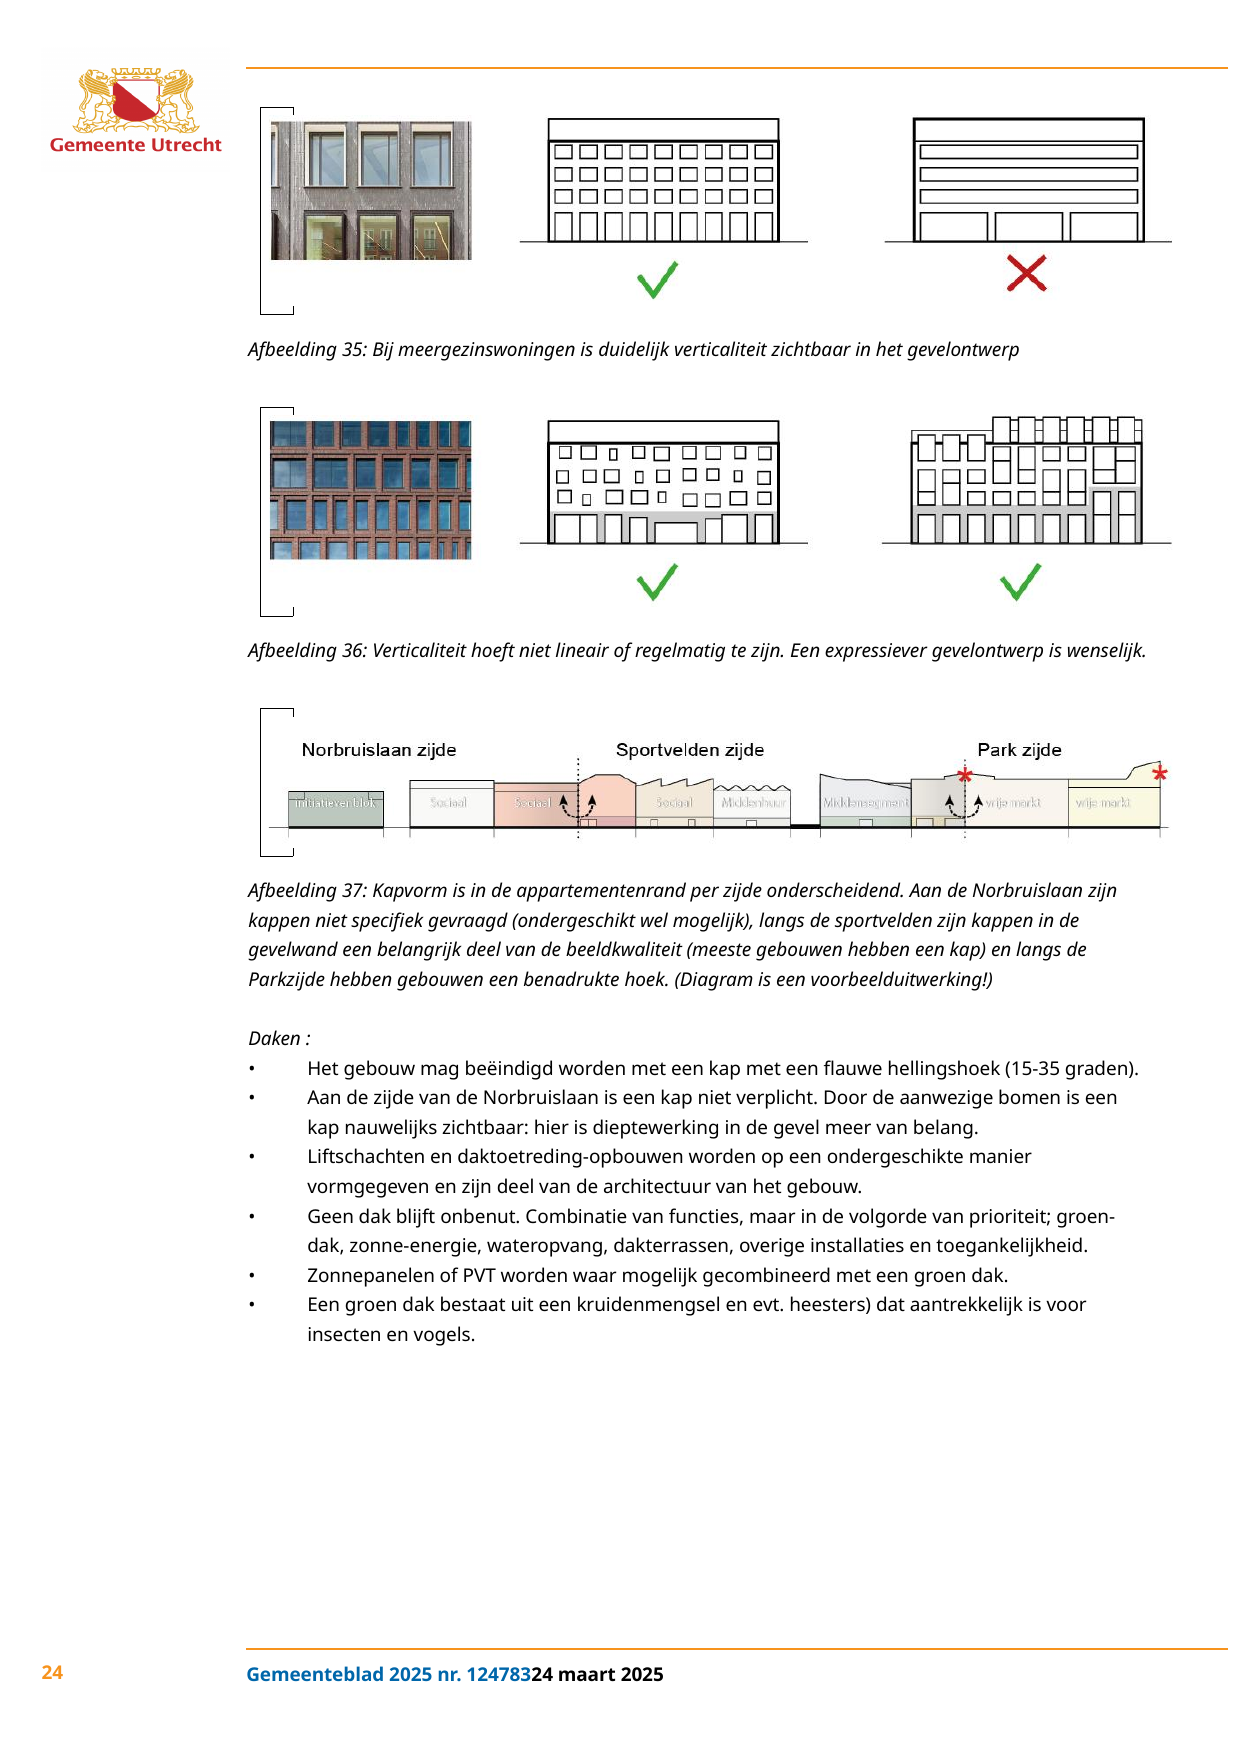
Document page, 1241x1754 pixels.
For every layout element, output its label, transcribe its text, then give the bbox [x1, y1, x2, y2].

list Het gebouw mag beëindigd worden met een kap met een flauwe hellingshoek (15-35 graden). [248, 1055, 1152, 1081]
list Geen dak blijft onbenut. Combinatie van functies, maar in de volgorde van prioriteit; groen-dak, zonne-energie, wateropvang, dakterrassen, overige installaties en toegankelijkheid. [248, 1203, 1152, 1258]
list Een groen dak bestaat uit een kruidenmengsel en evt. heesters) dat aantrekkelijk is voor insecten en vogels. [248, 1292, 1152, 1347]
text Afbeelding 35: Bij meergezinswoningen is duidelijk verticaliteit zichtbaar in het gevelontwerp [248, 336, 1152, 361]
text Afbeelding 36: Verticaliteit hoeft niet lineair of regelmatig te zijn. Een expressiever gevelontwerp is wenselijk. [248, 637, 1152, 663]
text Afbeelding 37: Kapvorm is in de appartementenrand per zijde onderscheidend. Aan de Norbruislaan zijn kappen niet specifiek gevraagd (ondergeschikt wel mogelijk), langs de sportvelden zijn kappen in de gevelwand een belangrijk deel van de beeldkwaliteit (meeste gebouwen hebben een kap) en langs de Parkzijde hebben gebouwen een benadrukte hoek. (Diagram is een voorbeelduitwerking!) [248, 877, 1152, 992]
list Zonnepanelen of PVT worden waar mogelijk gecombineerd met een groen dak. [248, 1262, 1152, 1288]
picture [268, 415, 1173, 607]
picture [268, 115, 1173, 306]
picture [268, 717, 1173, 848]
picture [41, 47, 231, 172]
list Liftschachten en daktoetreding-opbouwen worden op een ondergeschikte manier vormgegeven en zijn deel van de architectuur van het gebouw. [248, 1144, 1152, 1199]
text Daken : [248, 1025, 1152, 1051]
list Aan de zijde van de Norbruislaan is een kap niet verplicht. Door de aanwezige bomen is een kap nauwelijks zichtbaar: hier is dieptewerking in de gevel meer van belang. [248, 1084, 1152, 1140]
